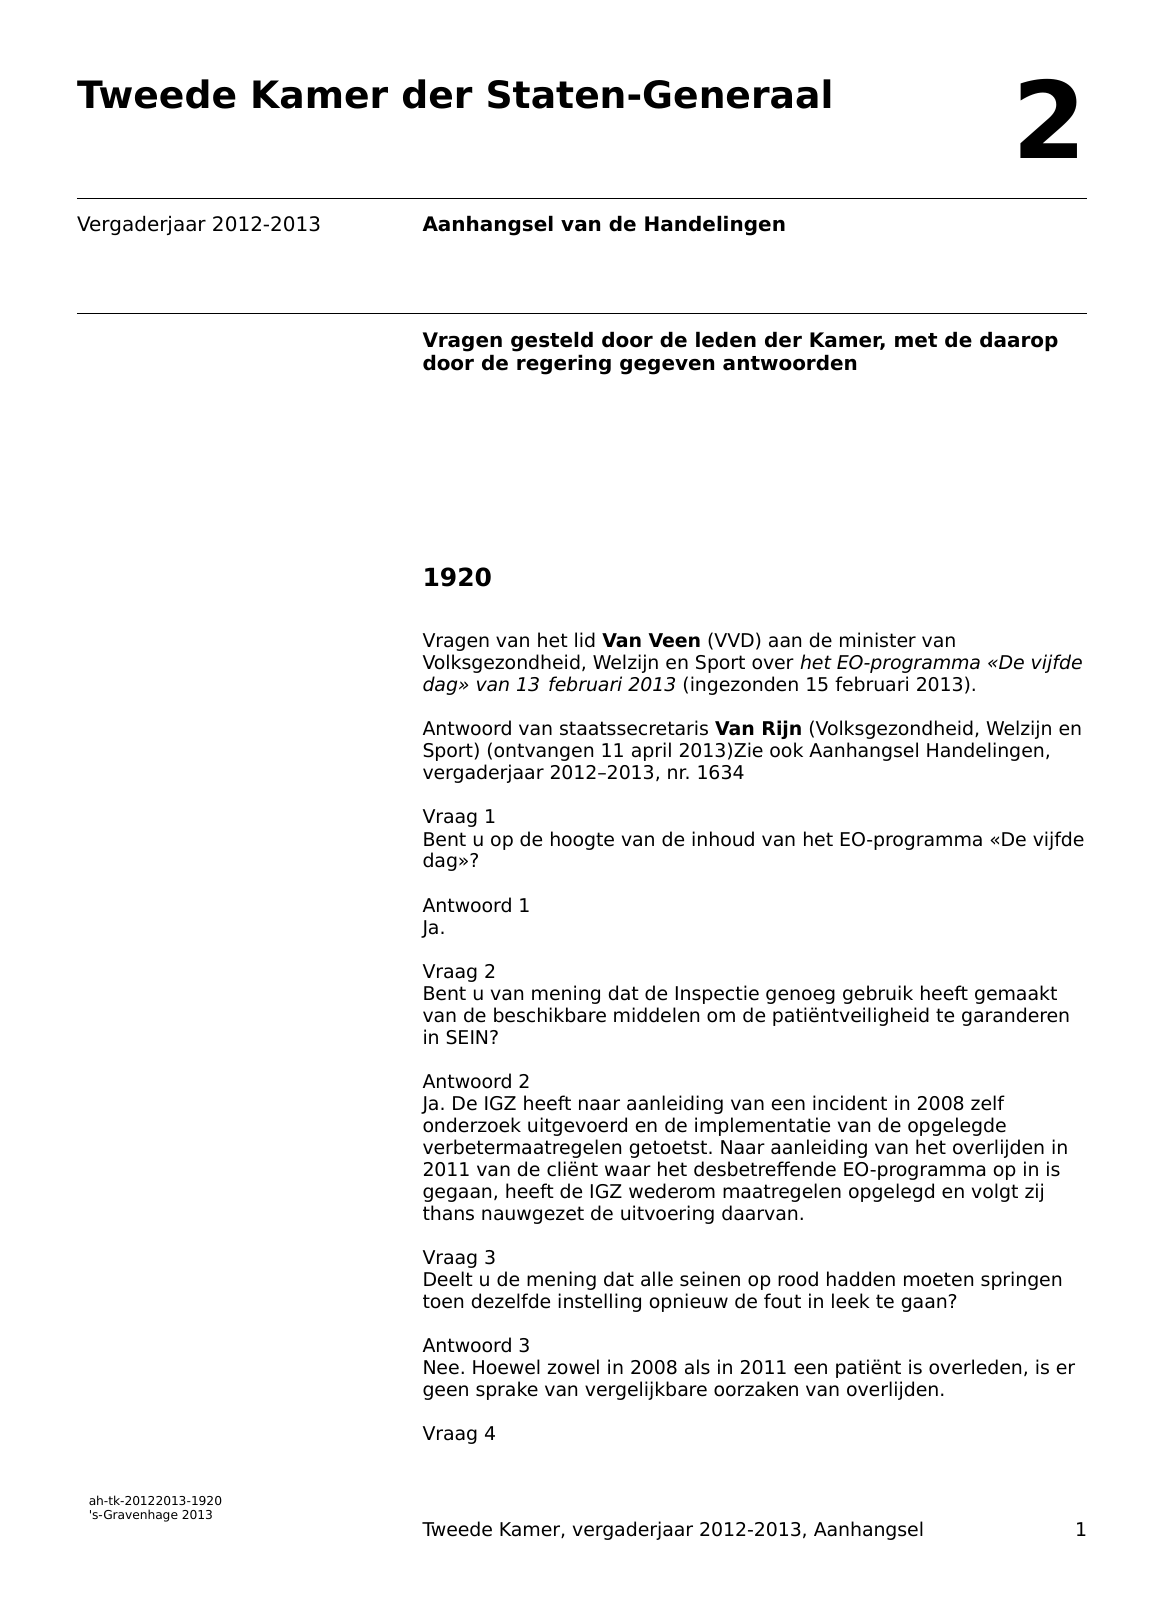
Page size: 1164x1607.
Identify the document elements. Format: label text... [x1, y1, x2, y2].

text Antwoord van staatssecretaris Van Rijn (Volksgezondheid, Welzijn en Sport) (ontvangen 11 april 2013)Zie ook Aanhangsel Handelingen, vergaderjaar 2012–2013, nr. 1634 [422, 718, 1087, 784]
text ah-tk-20122013-1920 [88, 1494, 323, 1508]
text 's-Gravenhage 2013 [88, 1508, 323, 1522]
table_cell [77, 314, 422, 375]
text 1920 [422, 563, 1087, 592]
text Antwoord 3 [422, 1335, 1087, 1357]
text Vraag 4 [422, 1423, 1087, 1445]
text Antwoord 2 [422, 1071, 1087, 1093]
text Bent u op de hoogte van de inhoud van het EO-programma «De vijfde dag»? [422, 828, 1087, 872]
text Vraag 1 [422, 806, 1087, 828]
table_cell Aanhangsel van de Handelingen [422, 199, 1087, 313]
table_cell Vergaderjaar 2012-2013 [77, 199, 422, 313]
text Antwoord 1 [422, 894, 1087, 917]
text Ja. [422, 917, 1087, 938]
text Vragen van het lid Van Veen (VVD) aan de minister van Volksgezondheid, Welzijn en Sport over het EO-programma «De vijfde dag» van 13 februari 2013 (ingezonden 15 februari 2013). [422, 630, 1087, 696]
text Vraag 3 [422, 1247, 1087, 1269]
text Vraag 2 [422, 961, 1087, 983]
text Deelt u de mening dat alle seinen op rood hadden moeten springen toen dezelfde instelling opnieuw de fout in leek te gaan? [422, 1269, 1087, 1313]
text Ja. De IGZ heeft naar aanleiding van een incident in 2008 zelf onderzoek uitgevoerd en de implementatie van de opgelegde verbetermaatregelen getoetst. Naar aanleiding van het overlijden in 2011 van de cliënt waar het desbetreffende EO-programma op in is gegaan, heeft de IGZ wederom maatregelen opgelegd en volgt zij thans nauwgezet de uitvoering daarvan. [422, 1093, 1087, 1225]
text Nee. Hoewel zowel in 2008 als in 2011 een patiënt is overleden, is er geen sprake van vergelijkbare oorzaken van overlijden. [422, 1357, 1087, 1401]
table_cell Vragen gesteld door de leden der Kamer, met de daarop door de regering gegeven antwoorden [422, 314, 1087, 375]
table_header 2 [886, 59, 1087, 198]
table_header Tweede Kamer der Staten-Generaal [77, 59, 886, 198]
text Bent u van mening dat de Inspectie genoeg gebruik heeft gemaakt van de beschikbare middelen om de patiëntveiligheid te garanderen in SEIN? [422, 983, 1087, 1049]
